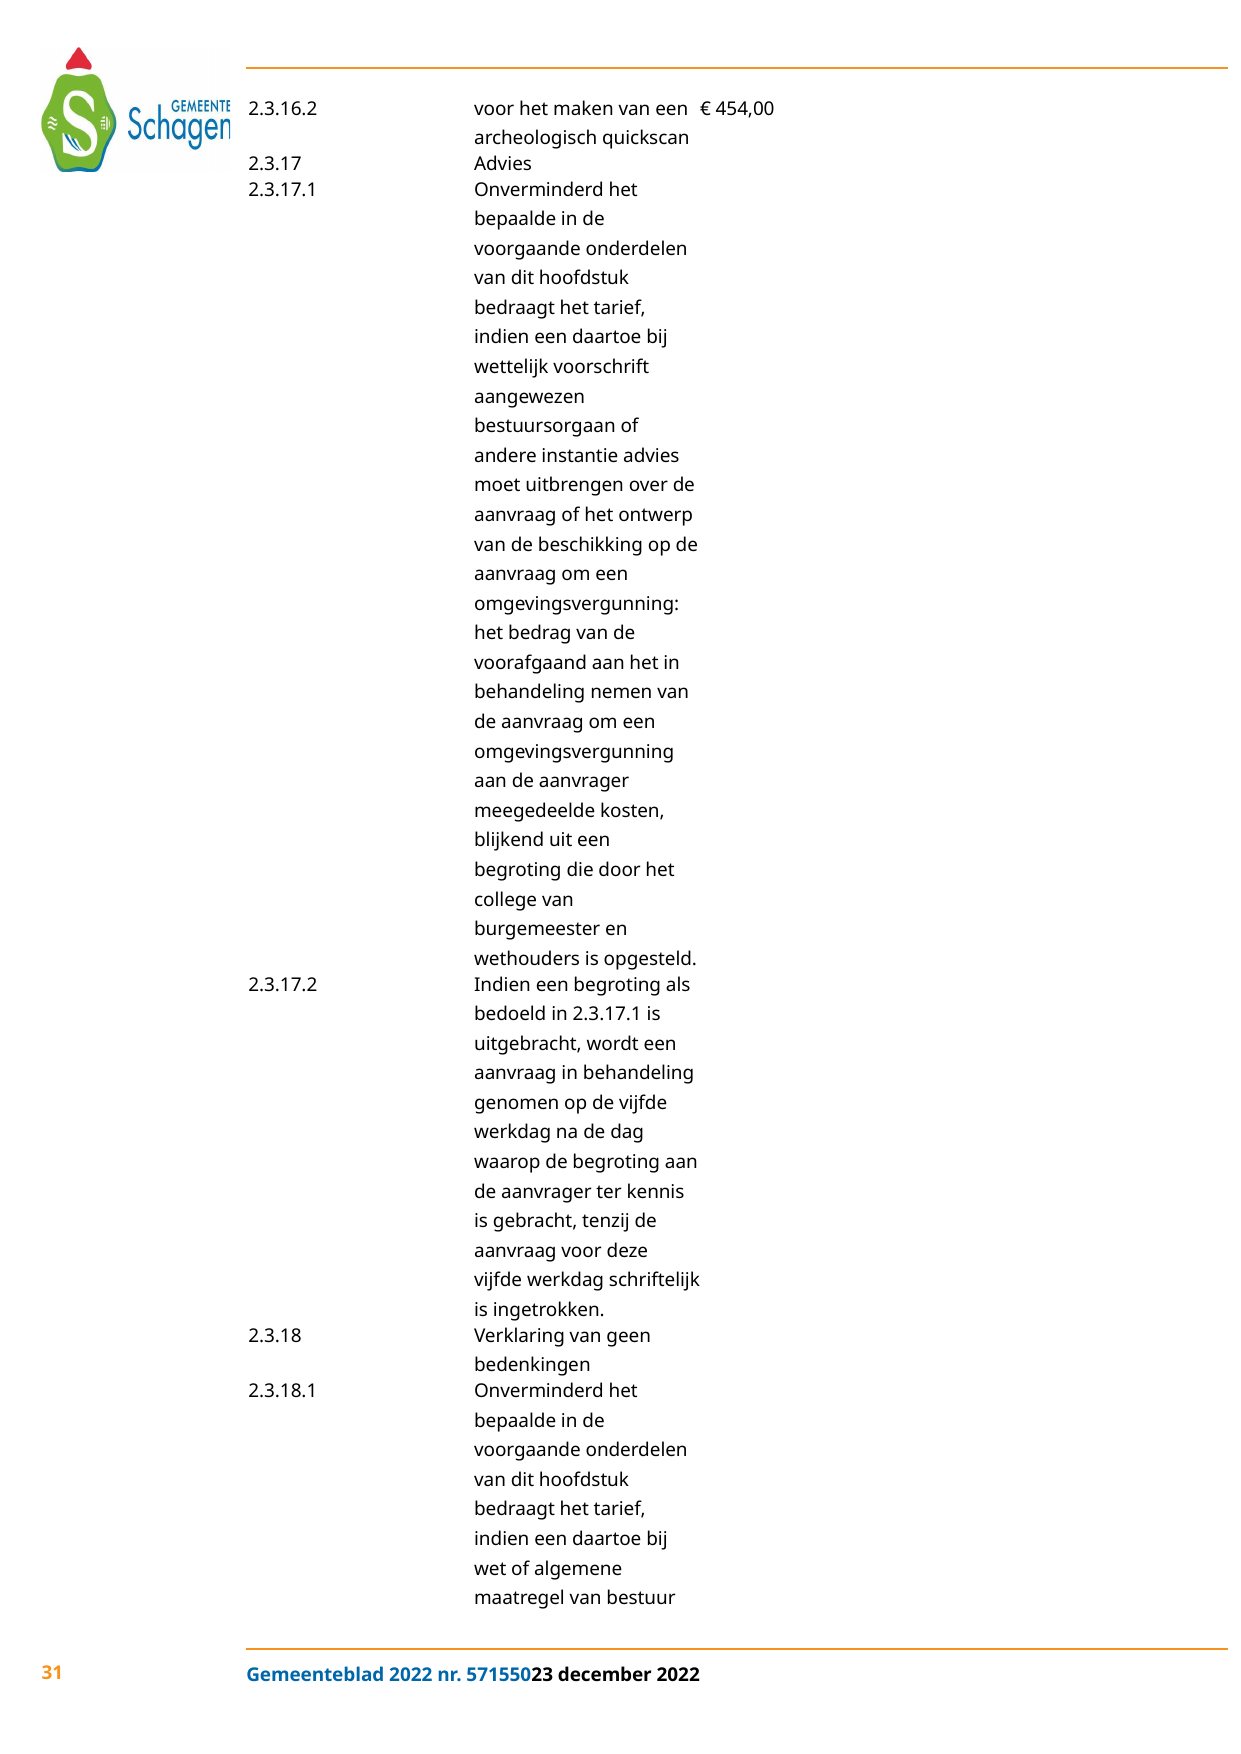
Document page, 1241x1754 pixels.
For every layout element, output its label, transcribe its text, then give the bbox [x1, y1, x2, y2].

table_cell [926, 150, 1152, 176]
table_cell 2.3.17.2 [248, 971, 474, 1322]
table_cell Advies [474, 150, 700, 176]
table_cell [700, 176, 926, 971]
table_cell 2.3.17.1 [248, 176, 474, 971]
table_cell [700, 971, 926, 1322]
table_cell [926, 971, 1152, 1322]
table_cell Onverminderd het bepaalde in de voorgaande onderdelen van dit hoofdstuk bedraagt het tarief, indien een daartoe bij wettelijk voorschrift aangewezen bestuursorgaan of andere instantie advies moet uitbrengen over de aanvraag of het ontwerp van de beschikking op de aanvraag om een omgevingsvergunning: het bedrag van de voorafgaand aan het in behandeling nemen van de aanvraag om een omgevingsvergunning aan de aanvrager meegedeelde kosten, blijkend uit een begroting die door het college van burgemeester en wethouders is opgesteld. [474, 176, 700, 971]
table_cell Indien een begroting als bedoeld in 2.3.17.1 is uitgebracht, wordt een aanvraag in behandeling genomen op de vijfde werkdag na de dag waarop de begroting aan de aanvrager ter kennis is gebracht, tenzij de aanvraag voor deze vijfde werkdag schriftelijk is ingetrokken. [474, 971, 700, 1322]
table_cell Onverminderd het bepaalde in de voorgaande onderdelen van dit hoofdstuk bedraagt het tarief, indien een daartoe bij wet of algemene maatregel van bestuur [474, 1377, 700, 1610]
table_cell [700, 1322, 926, 1377]
table_cell [700, 1377, 926, 1610]
table_cell [700, 150, 926, 176]
table_cell [926, 176, 1152, 971]
table_cell [926, 1322, 1152, 1377]
picture [41, 47, 231, 172]
table_cell voor het maken van een archeologisch quickscan [474, 95, 700, 150]
table_cell 2.3.16.2 [248, 95, 474, 150]
table_cell 2.3.18 [248, 1322, 474, 1377]
table_cell 2.3.17 [248, 150, 474, 176]
table_cell € 454,00 [700, 95, 926, 150]
table_cell 2.3.18.1 [248, 1377, 474, 1610]
table_cell [926, 1377, 1152, 1610]
table_cell Verklaring van geen bedenkingen [474, 1322, 700, 1377]
table_cell [926, 95, 1152, 150]
